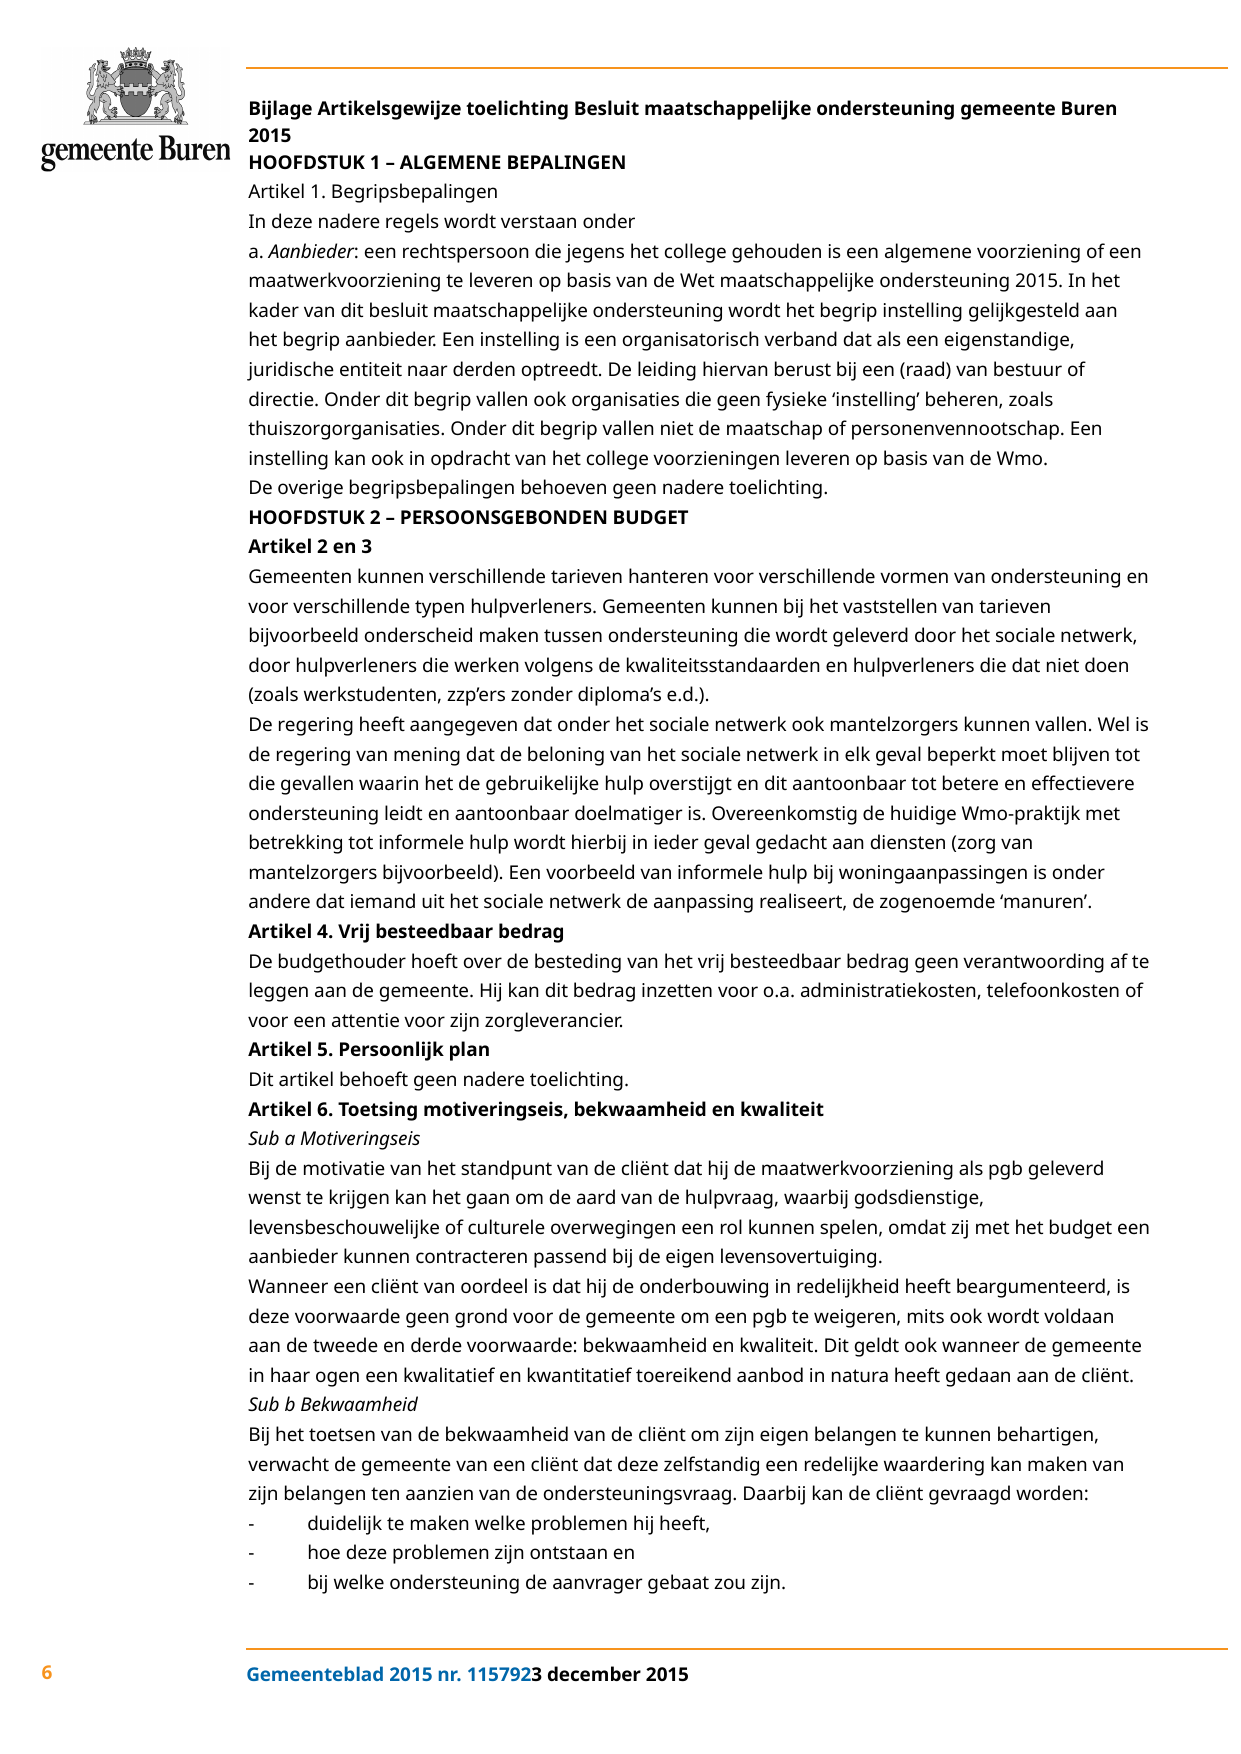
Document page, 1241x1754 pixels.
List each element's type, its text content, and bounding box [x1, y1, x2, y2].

text De budgethouder hoeft over de besteding van het vrij besteedbaar bedrag geen verantwoording af te leggen aan de gemeente. Hij kan dit bedrag inzetten voor o.a. administratiekosten, telefoonkosten of voor een attentie voor zijn zorgleverancier. [248, 948, 1152, 1033]
text In deze nadere regels wordt verstaan onder [248, 208, 1152, 234]
text Sub a Motiveringseis [248, 1125, 1152, 1151]
list hoe deze problemen zijn ontstaan en [248, 1539, 1152, 1565]
text Wanneer een cliënt van oordeel is dat hij de onderbouwing in redelijkheid heeft beargumenteerd, is deze voorwaarde geen grond voor de gemeente om een pgb te weigeren, mits ook wordt voldaan aan de tweede en derde voorwaarde: bekwaamheid en kwaliteit. Dit geldt ook wanneer de gemeente in haar ogen een kwalitatief en kwantitatief toereikend aanbod in natura heeft gedaan aan de cliënt. [248, 1273, 1152, 1388]
text HOOFDSTUK 2 – PERSOONSGEBONDEN BUDGET [248, 504, 1152, 530]
list bij welke ondersteuning de aanvrager gebaat zou zijn. [248, 1569, 1152, 1595]
text Artikel 5. Persoonlijk plan [248, 1037, 1152, 1062]
text Dit artikel behoeft geen nadere toelichting. [248, 1066, 1152, 1092]
text Sub b Bekwaamheid [248, 1392, 1152, 1417]
picture [41, 47, 231, 172]
text Bij het toetsen van de bekwaamheid van de cliënt om zijn eigen belangen te kunnen behartigen, verwacht de gemeente van een cliënt dat deze zelfstandig een redelijke waardering kan maken van zijn belangen ten aanzien van de ondersteuningsvraag. Daarbij kan de cliënt gevraagd worden: [248, 1421, 1152, 1506]
text Artikel 2 en 3 [248, 534, 1152, 559]
list duidelijk te maken welke problemen hij heeft, [248, 1510, 1152, 1536]
text Artikel 4. Vrij besteedbaar bedrag [248, 918, 1152, 944]
text De regering heeft aangegeven dat onder het sociale netwerk ook mantelzorgers kunnen vallen. Wel is de regering van mening dat de beloning van het sociale netwerk in elk geval beperkt moet blijven tot die gevallen waarin het de gebruikelijke hulp overstijgt en dit aantoonbaar tot betere en effectievere ondersteuning leidt en aantoonbaar doelmatiger is. Overeenkomstig de huidige Wmo-praktijk met betrekking tot informele hulp wordt hierbij in ieder geval gedacht aan diensten (zorg van mantelzorgers bijvoorbeeld). Een voorbeeld van informele hulp bij woningaanpassingen is onder andere dat iemand uit het sociale netwerk de aanpassing realiseert, de zogenoemde ‘manuren’. [248, 711, 1152, 914]
text Gemeenten kunnen verschillende tarieven hanteren voor verschillende vormen van ondersteuning en voor verschillende typen hulpverleners. Gemeenten kunnen bij het vaststellen van tarieven bijvoorbeeld onderscheid maken tussen ondersteuning die wordt geleverd door het sociale netwerk, door hulpverleners die werken volgens de kwaliteitsstandaarden en hulpverleners die dat niet doen (zoals werkstudenten, zzp’ers zonder diploma’s e.d.). [248, 563, 1152, 707]
text a. Aanbieder: een rechtspersoon die jegens het college gehouden is een algemene voorziening of een maatwerkvoorziening te leveren op basis van de Wet maatschappelijke ondersteuning 2015. In het kader van dit besluit maatschappelijke ondersteuning wordt het begrip instelling gelijkgesteld aan het begrip aanbieder. Een instelling is een organisatorisch verband dat als een eigenstandige, juridische entiteit naar derden optreedt. De leiding hiervan berust bij een (raad) van bestuur of directie. Onder dit begrip vallen ook organisaties die geen fysieke ‘instelling’ beheren, zoals thuiszorgorganisaties. Onder dit begrip vallen niet de maatschap of personenvennootschap. Een instelling kan ook in opdracht van het college voorzieningen leveren op basis van de Wmo. [248, 238, 1152, 471]
text De overige begripsbepalingen behoeven geen nadere toelichting. [248, 474, 1152, 500]
text Bijlage Artikelsgewijze toelichting Besluit maatschappelijke ondersteuning gemeente Buren 2015 [248, 95, 1152, 149]
text HOOFDSTUK 1 – ALGEMENE BEPALINGEN [248, 149, 1152, 175]
text Bij de motivatie van het standpunt van de cliënt dat hij de maatwerkvoorziening als pgb geleverd wenst te krijgen kan het gaan om de aard van de hulpvraag, waarbij godsdienstige, levensbeschouwelijke of culturele overwegingen een rol kunnen spelen, omdat zij met het budget een aanbieder kunnen contracteren passend bij de eigen levensovertuiging. [248, 1155, 1152, 1269]
text Artikel 1. Begripsbepalingen [248, 179, 1152, 204]
text Artikel 6. Toetsing motiveringseis, bekwaamheid en kwaliteit [248, 1096, 1152, 1121]
